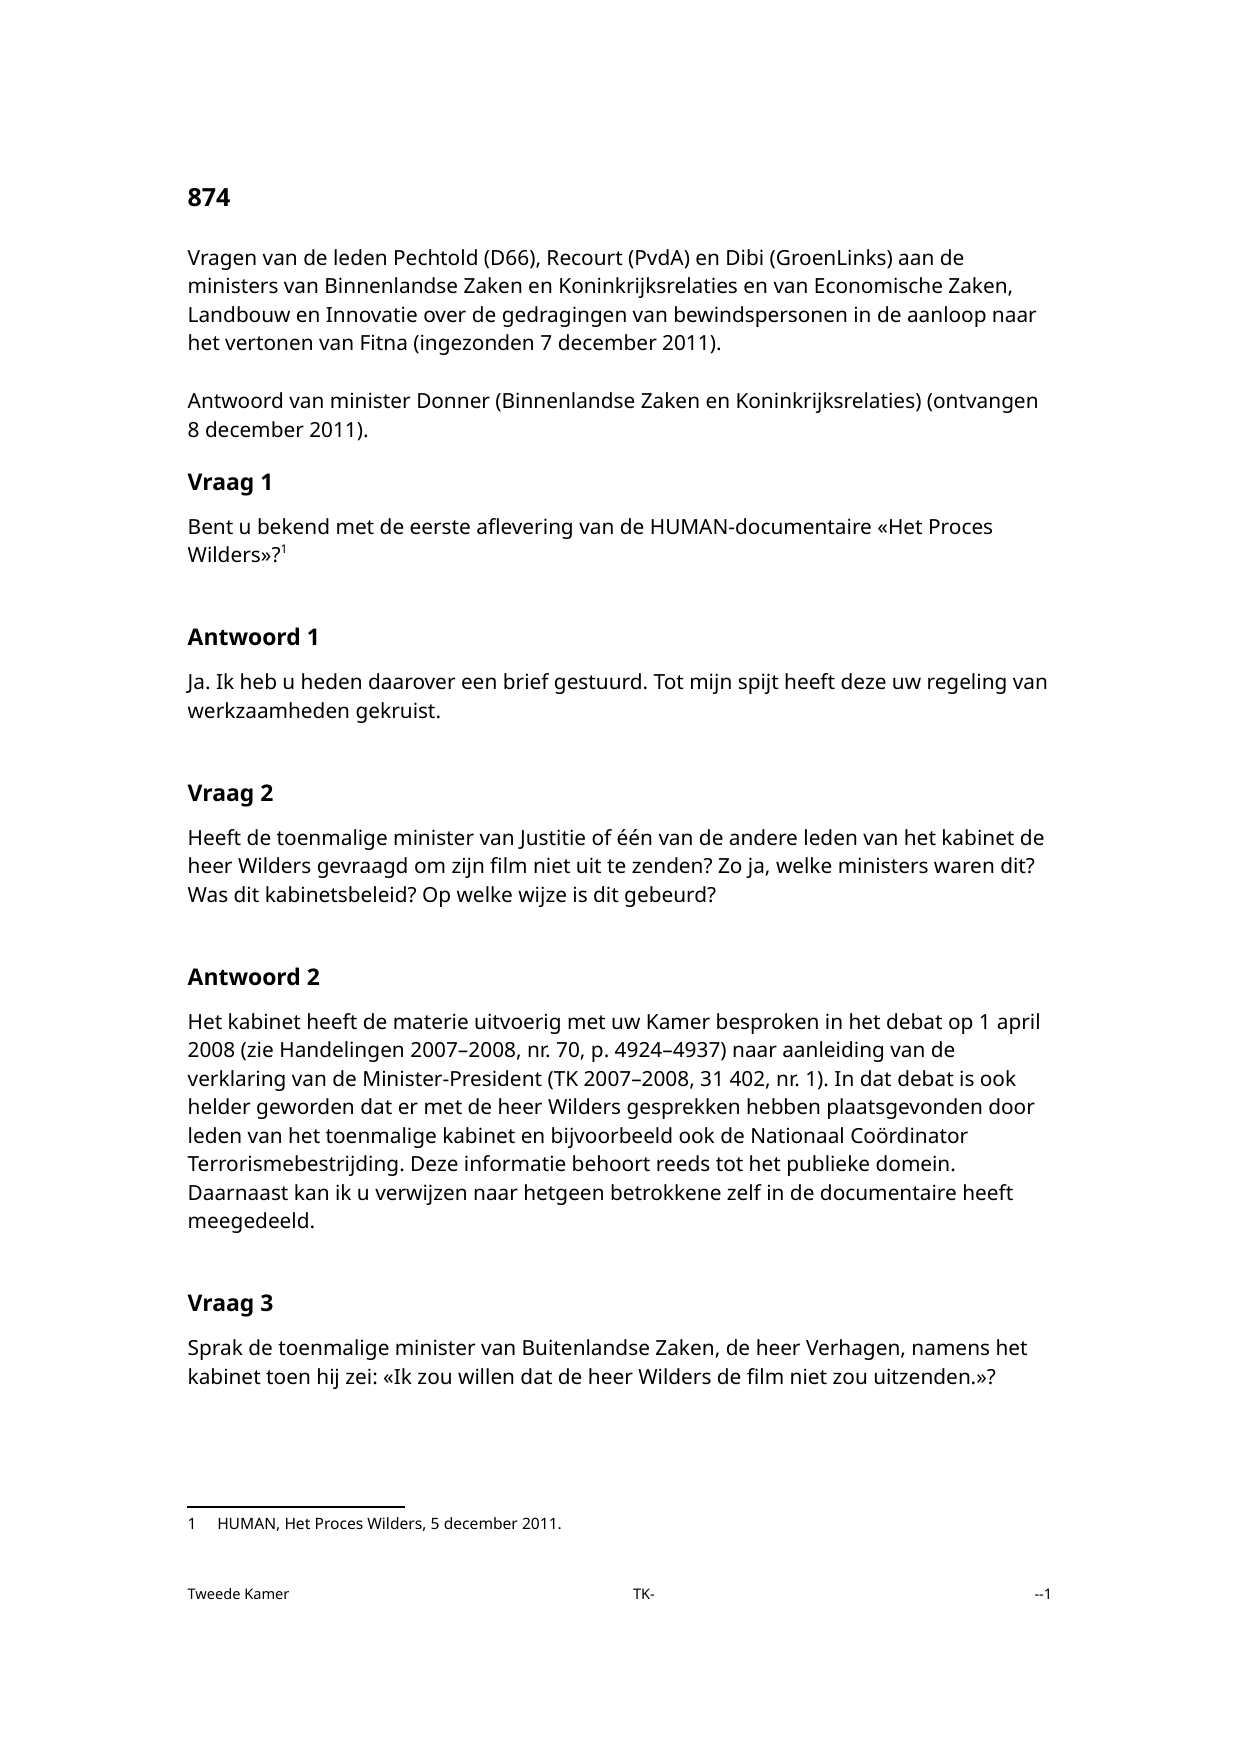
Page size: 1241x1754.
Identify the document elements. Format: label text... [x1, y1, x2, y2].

text HUMAN, Het Proces Wilders, 5 december 2011. [187, 1506, 1053, 1534]
subtitle Vraag 1 [187, 466, 1053, 497]
text Antwoord van minister Donner (Binnenlandse Zaken en Koninkrijksrelaties) (ontvangen 8 december 2011). [187, 386, 1053, 443]
text Vragen van de leden Pechtold (D66), Recourt (PvdA) en Dibi (GroenLinks) aan de ministers van Binnenlandse Zaken en Koninkrijksrelaties en van Economische Zaken, Landbouw en Innovatie over de gedragingen van bewindspersonen in de aanloop naar het vertonen van Fitna (ingezonden 7 december 2011). [187, 243, 1053, 357]
text Ja. Ik heb u heden daarover een brief gestuurd. Tot mijn spijt heeft deze uw regeling van werkzaamheden gekruist. [187, 667, 1053, 724]
text Sprak de toenmalige minister van Buitenlandse Zaken, de heer Verhagen, namens het kabinet toen hij zei: «Ik zou willen dat de heer Wilders de film niet zou uitzenden.»? [187, 1333, 1053, 1390]
subtitle Antwoord 1 [187, 621, 1053, 652]
text Bent u bekend met de eerste aflevering van de HUMAN-documentaire «Het Proces Wilders»? [187, 512, 1053, 569]
text 874 [187, 179, 1053, 213]
subtitle Vraag 3 [187, 1287, 1053, 1318]
subtitle Vraag 2 [187, 777, 1053, 808]
text Heeft de toenmalige minister van Justitie of één van de andere leden van het kabinet de heer Wilders gevraagd om zijn film niet uit te zenden? Zo ja, welke ministers waren dit? Was dit kabinetsbeleid? Op welke wijze is dit gebeurd? [187, 823, 1053, 908]
subtitle Antwoord 2 [187, 961, 1053, 992]
text Het kabinet heeft de materie uitvoerig met uw Kamer besproken in het debat op 1 april 2008 (zie Handelingen 2007–2008, nr. 70, p. 4924–4937) naar aanleiding van de verklaring van de Minister-President (TK 2007–2008, 31 402, nr. 1). In dat debat is ook helder geworden dat er met de heer Wilders gesprekken hebben plaatsgevonden door leden van het toenmalige kabinet en bijvoorbeeld ook de Nationaal Coördinator Terrorismebestrijding. Deze informatie behoort reeds tot het publieke domein. Daarnaast kan ik u verwijzen naar hetgeen betrokkene zelf in de documentaire heeft meegedeeld. [187, 1007, 1053, 1235]
